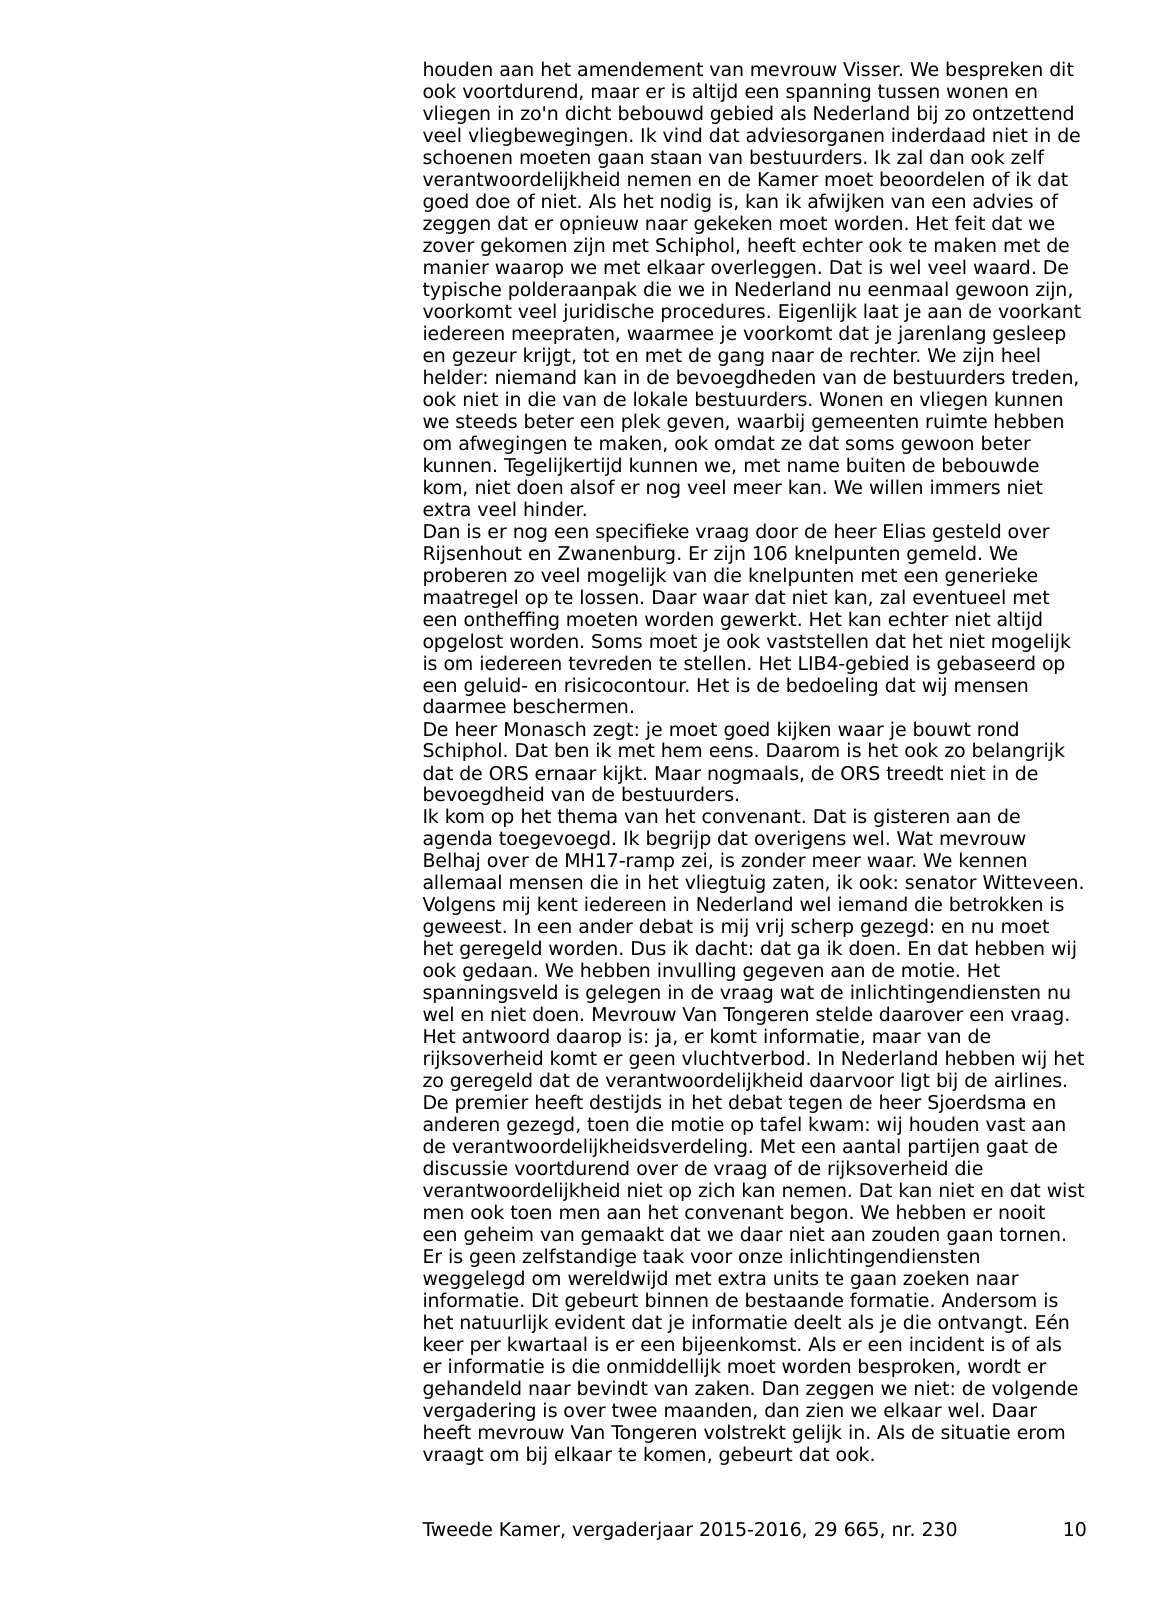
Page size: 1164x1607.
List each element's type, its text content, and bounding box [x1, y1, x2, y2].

text De heer Monasch zegt: je moet goed kijken waar je bouwt rond Schiphol. Dat ben ik met hem eens. Daarom is het ook zo belangrijk dat de ORS ernaar kijkt. Maar nogmaals, de ORS treedt niet in de bevoegdheid van de bestuurders. [422, 718, 1087, 806]
text Dan is er nog een specifieke vraag door de heer Elias gesteld over Rijsenhout en Zwanenburg. Er zijn 106 knelpunten gemeld. We proberen zo veel mogelijk van die knelpunten met een generieke maatregel op te lossen. Daar waar dat niet kan, zal eventueel met een ontheffing moeten worden gewerkt. Het kan echter niet altijd opgelost worden. Soms moet je ook vaststellen dat het niet mogelijk is om iedereen tevreden te stellen. Het LIB4-gebied is gebaseerd op een geluid- en risicocontour. Het is de bedoeling dat wij mensen daarmee beschermen. [422, 521, 1087, 718]
text houden aan het amendement van mevrouw Visser. We bespreken dit ook voortdurend, maar er is altijd een spanning tussen wonen en vliegen in zo'n dicht bebouwd gebied als Nederland bij zo ontzettend veel vliegbewegingen. Ik vind dat adviesorganen inderdaad niet in de schoenen moeten gaan staan van bestuurders. Ik zal dan ook zelf verantwoordelijkheid nemen en de Kamer moet beoordelen of ik dat goed doe of niet. Als het nodig is, kan ik afwijken van een advies of zeggen dat er opnieuw naar gekeken moet worden. Het feit dat we zover gekomen zijn met Schiphol, heeft echter ook te maken met de manier waarop we met elkaar overleggen. Dat is wel veel waard. De typische polderaanpak die we in Nederland nu eenmaal gewoon zijn, voorkomt veel juridische procedures. Eigenlijk laat je aan de voorkant iedereen meepraten, waarmee je voorkomt dat je jarenlang gesleep en gezeur krijgt, tot en met de gang naar de rechter. We zijn heel helder: niemand kan in de bevoegdheden van de bestuurders treden, ook niet in die van de lokale bestuurders. Wonen en vliegen kunnen we steeds beter een plek geven, waarbij gemeenten ruimte hebben om afwegingen te maken, ook omdat ze dat soms gewoon beter kunnen. Tegelijkertijd kunnen we, met name buiten de bebouwde kom, niet doen alsof er nog veel meer kan. We willen immers niet extra veel hinder. [422, 59, 1087, 521]
text Ik kom op het thema van het convenant. Dat is gisteren aan de agenda toegevoegd. Ik begrijp dat overigens wel. Wat mevrouw Belhaj over de MH17-ramp zei, is zonder meer waar. We kennen allemaal mensen die in het vliegtuig zaten, ik ook: senator Witteveen. Volgens mij kent iedereen in Nederland wel iemand die betrokken is geweest. In een ander debat is mij vrij scherp gezegd: en nu moet het geregeld worden. Dus ik dacht: dat ga ik doen. En dat hebben wij ook gedaan. We hebben invulling gegeven aan de motie. Het spanningsveld is gelegen in de vraag wat de inlichtingendiensten nu wel en niet doen. Mevrouw Van Tongeren stelde daarover een vraag. Het antwoord daarop is: ja, er komt informatie, maar van de rijksoverheid komt er geen vluchtverbod. In Nederland hebben wij het zo geregeld dat de verantwoordelijkheid daarvoor ligt bij de airlines. De premier heeft destijds in het debat tegen de heer Sjoerdsma en anderen gezegd, toen die motie op tafel kwam: wij houden vast aan de verantwoordelijkheidsverdeling. Met een aantal partijen gaat de discussie voortdurend over de vraag of de rijksoverheid die verantwoordelijkheid niet op zich kan nemen. Dat kan niet en dat wist men ook toen men aan het convenant begon. We hebben er nooit een geheim van gemaakt dat we daar niet aan zouden gaan tornen. Er is geen zelfstandige taak voor onze inlichtingendiensten weggelegd om wereldwijd met extra units te gaan zoeken naar informatie. Dit gebeurt binnen de bestaande formatie. Andersom is het natuurlijk evident dat je informatie deelt als je die ontvangt. Eén keer per kwartaal is er een bijeenkomst. Als er een incident is of als er informatie is die onmiddellijk moet worden besproken, wordt er gehandeld naar bevindt van zaken. Dan zeggen we niet: de volgende vergadering is over twee maanden, dan zien we elkaar wel. Daar heeft mevrouw Van Tongeren volstrekt gelijk in. Als de situatie erom vraagt om bij elkaar te komen, gebeurt dat ook. [422, 806, 1087, 1466]
